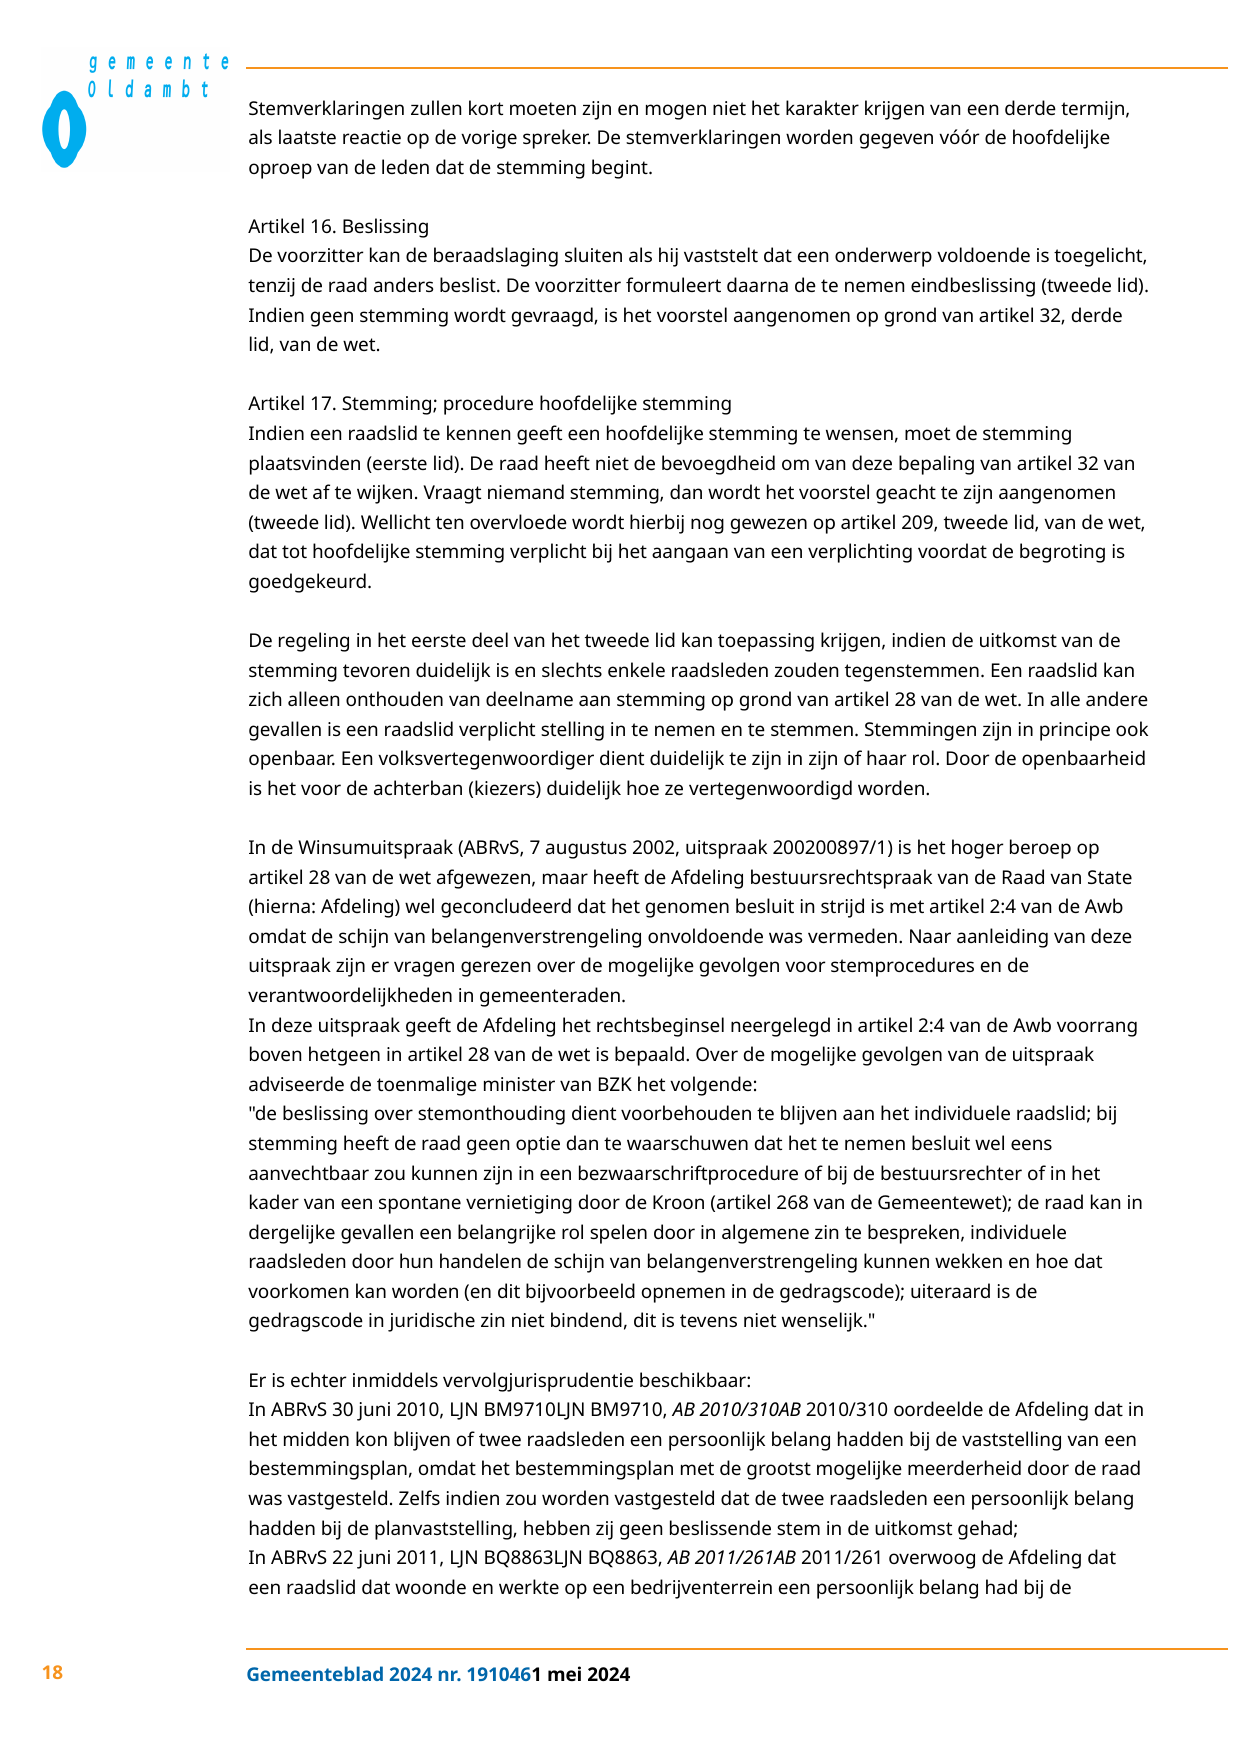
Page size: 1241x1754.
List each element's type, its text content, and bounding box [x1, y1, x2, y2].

text Stemverklaringen zullen kort moeten zijn en mogen niet het karakter krijgen van een derde termijn, als laatste reactie op de vorige spreker. De stemverklaringen worden gegeven vóór de hoofdelijke oproep van de leden dat de stemming begint. [248, 95, 1152, 180]
text Artikel 17. Stemming; procedure hoofdelijke stemming [248, 391, 1152, 416]
text Artikel 16. Beslissing [248, 213, 1152, 239]
text Er is echter inmiddels vervolgjurisprudentie beschikbaar: [248, 1367, 1152, 1393]
text In de Winsumuitspraak (ABRvS, 7 augustus 2002, uitspraak 200200897/1) is het hoger beroep op artikel 28 van de wet afgewezen, maar heeft de Afdeling bestuursrechtspraak van de Raad van State (hierna: Afdeling) wel geconcludeerd dat het genomen besluit in strijd is met artikel 2:4 van de Awb omdat de schijn van belangenverstrengeling onvoldoende was vermeden. Naar aanleiding van deze uitspraak zijn er vragen gerezen over de mogelijke gevolgen voor stemprocedures en de verantwoordelijkheden in gemeenteraden. [248, 834, 1152, 1008]
text In deze uitspraak geeft de Afdeling het rechtsbeginsel neergelegd in artikel 2:4 van de Awb voorrang boven hetgeen in artikel 28 van de wet is bepaald. Over de mogelijke gevolgen van de uitspraak adviseerde de toenmalige minister van BZK het volgende: [248, 1012, 1152, 1097]
text In ABRvS 30 juni 2010, LJN BM9710LJN BM9710, AB 2010/310AB 2010/310 oordeelde de Afdeling dat in het midden kon blijven of twee raadsleden een persoonlijk belang hadden bij de vaststelling van een bestemmingsplan, omdat het bestemmingsplan met de grootst mogelijke meerderheid door de raad was vastgesteld. Zelfs indien zou worden vastgesteld dat de twee raadsleden een persoonlijk belang hadden bij de planvaststelling, hebben zij geen beslissende stem in de uitkomst gehad; [248, 1396, 1152, 1541]
text De voorzitter kan de beraadslaging sluiten als hij vaststelt dat een onderwerp voldoende is toegelicht, tenzij de raad anders beslist. De voorzitter formuleert daarna de te nemen eindbeslissing (tweede lid). Indien geen stemming wordt gevraagd, is het voorstel aangenomen op grond van artikel 32, derde lid, van de wet. [248, 243, 1152, 357]
picture [41, 47, 231, 172]
text "de beslissing over stemonthouding dient voorbehouden te blijven aan het individuele raadslid; bij stemming heeft de raad geen optie dan te waarschuwen dat het te nemen besluit wel eens aanvechtbaar zou kunnen zijn in een bezwaarschriftprocedure of bij de bestuursrechter of in het kader van een spontane vernietiging door de Kroon (artikel 268 van de Gemeentewet); de raad kan in dergelijke gevallen een belangrijke rol spelen door in algemene zin te bespreken, individuele raadsleden door hun handelen de schijn van belangenverstrengeling kunnen wekken en hoe dat voorkomen kan worden (en dit bijvoorbeeld opnemen in de gedragscode); uiteraard is de gedragscode in juridische zin niet bindend, dit is tevens niet wenselijk." [248, 1101, 1152, 1333]
text In ABRvS 22 juni 2011, LJN BQ8863LJN BQ8863, AB 2011/261AB 2011/261 overwoog de Afdeling dat een raadslid dat woonde en werkte op een bedrijventerrein een persoonlijk belang had bij de [248, 1544, 1152, 1600]
text De regeling in het eerste deel van het tweede lid kan toepassing krijgen, indien de uitkomst van de stemming tevoren duidelijk is en slechts enkele raadsleden zouden tegenstemmen. Een raadslid kan zich alleen onthouden van deelname aan stemming op grond van artikel 28 van de wet. In alle andere gevallen is een raadslid verplicht stelling in te nemen en te stemmen. Stemmingen zijn in principe ook openbaar. Een volksvertegenwoordiger dient duidelijk te zijn in zijn of haar rol. Door de openbaarheid is het voor de achterban (kiezers) duidelijk hoe ze vertegenwoordigd worden. [248, 627, 1152, 801]
text Indien een raadslid te kennen geeft een hoofdelijke stemming te wensen, moet de stemming plaatsvinden (eerste lid). De raad heeft niet de bevoegdheid om van deze bepaling van artikel 32 van de wet af te wijken. Vraagt niemand stemming, dan wordt het voorstel geacht te zijn aangenomen (tweede lid). Wellicht ten overvloede wordt hierbij nog gewezen op artikel 209, tweede lid, van de wet, dat tot hoofdelijke stemming verplicht bij het aangaan van een verplichting voordat de begroting is goedgekeurd. [248, 420, 1152, 594]
